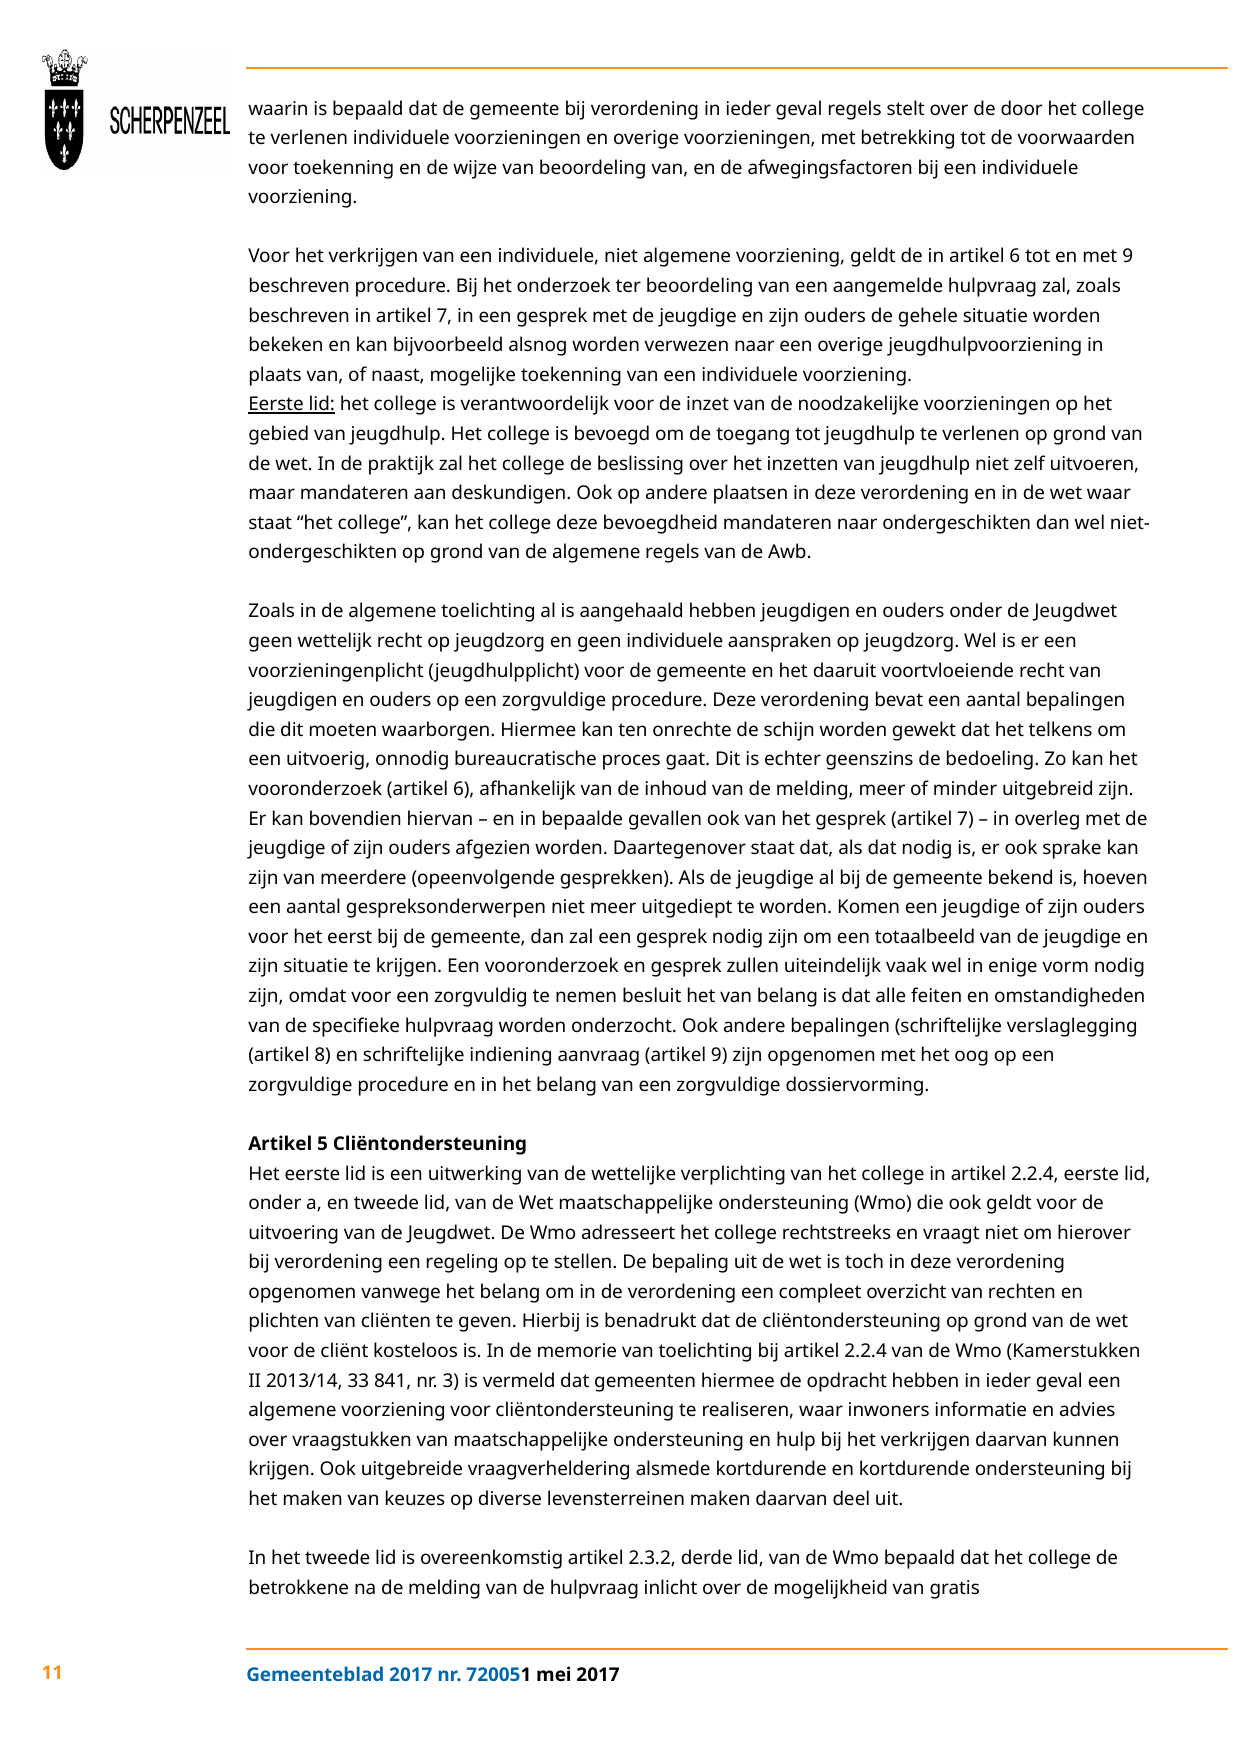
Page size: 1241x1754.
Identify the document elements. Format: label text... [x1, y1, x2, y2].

text Het eerste lid is een uitwerking van de wettelijke verplichting van het college in artikel 2.2.4, eerste lid, onder a, en tweede lid, van de Wet maatschappelijke ondersteuning (Wmo) die ook geldt voor de uitvoering van de Jeugdwet. De Wmo adresseert het college rechtstreeks en vraagt niet om hierover bij verordening een regeling op te stellen. De bepaling uit de wet is toch in deze verordening opgenomen vanwege het belang om in de verordening een compleet overzicht van rechten en plichten van cliënten te geven. Hierbij is benadrukt dat de cliëntondersteuning op grond van de wet voor de cliënt kosteloos is. In de memorie van toelichting bij artikel 2.2.4 van de Wmo (Kamerstukken II 2013/14, 33 841, nr. 3) is vermeld dat gemeenten hiermee de opdracht hebben in ieder geval een algemene voorziening voor cliëntondersteuning te realiseren, waar inwoners informatie en advies over vraagstukken van maatschappelijke ondersteuning en hulp bij het verkrijgen daarvan kunnen krijgen. Ook uitgebreide vraagverheldering alsmede kortdurende en kortdurende ondersteuning bij het maken van keuzes op diverse levensterreinen maken daarvan deel uit. [248, 1160, 1152, 1511]
text In het tweede lid is overeenkomstig artikel 2.3.2, derde lid, van de Wmo bepaald dat het college de betrokkene na de melding van de hulpvraag inlicht over de mogelijkheid van gratis [248, 1544, 1152, 1600]
picture [41, 47, 231, 172]
text waarin is bepaald dat de gemeente bij verordening in ieder geval regels stelt over de door het college te verlenen individuele voorzieningen en overige voorzieningen, met betrekking tot de voorwaarden voor toekenning en de wijze van beoordeling van, en de afwegingsfactoren bij een individuele voorziening. [248, 95, 1152, 209]
text Eerste lid: het college is verantwoordelijk voor de inzet van de noodzakelijke voorzieningen op het gebied van jeugdhulp. Het college is bevoegd om de toegang tot jeugdhulp te verlenen op grond van de wet. In de praktijk zal het college de beslissing over het inzetten van jeugdhulp niet zelf uitvoeren, maar mandateren aan deskundigen. Ook op andere plaatsen in deze verordening en in de wet waar staat “het college”, kan het college deze bevoegdheid mandateren naar ondergeschikten dan wel niet-ondergeschikten op grond van de algemene regels van de Awb. [248, 391, 1152, 564]
text Voor het verkrijgen van een individuele, niet algemene voorziening, geldt de in artikel 6 tot en met 9 beschreven procedure. Bij het onderzoek ter beoordeling van een aangemelde hulpvraag zal, zoals beschreven in artikel 7, in een gesprek met de jeugdige en zijn ouders de gehele situatie worden bekeken en kan bijvoorbeeld alsnog worden verwezen naar een overige jeugdhulpvoorziening in plaats van, of naast, mogelijke toekenning van een individuele voorziening. [248, 243, 1152, 387]
text Artikel 5 Cliëntondersteuning [248, 1130, 1152, 1156]
text Zoals in de algemene toelichting al is aangehaald hebben jeugdigen en ouders onder de Jeugdwet geen wettelijk recht op jeugdzorg en geen individuele aanspraken op jeugdzorg. Wel is er een voorzieningenplicht (jeugdhulpplicht) voor de gemeente en het daaruit voortvloeiende recht van jeugdigen en ouders op een zorgvuldige procedure. Deze verordening bevat een aantal bepalingen die dit moeten waarborgen. Hiermee kan ten onrechte de schijn worden gewekt dat het telkens om een uitvoerig, onnodig bureaucratische proces gaat. Dit is echter geenszins de bedoeling. Zo kan het vooronderzoek (artikel 6), afhankelijk van de inhoud van de melding, meer of minder uitgebreid zijn. Er kan bovendien hiervan – en in bepaalde gevallen ook van het gesprek (artikel 7) – in overleg met de jeugdige of zijn ouders afgezien worden. Daartegenover staat dat, als dat nodig is, er ook sprake kan zijn van meerdere (opeenvolgende gesprekken). Als de jeugdige al bij de gemeente bekend is, hoeven een aantal gespreksonderwerpen niet meer uitgediept te worden. Komen een jeugdige of zijn ouders voor het eerst bij de gemeente, dan zal een gesprek nodig zijn om een totaalbeeld van de jeugdige en zijn situatie te krijgen. Een vooronderzoek en gesprek zullen uiteindelijk vaak wel in enige vorm nodig zijn, omdat voor een zorgvuldig te nemen besluit het van belang is dat alle feiten en omstandigheden van de specifieke hulpvraag worden onderzocht. Ook andere bepalingen (schriftelijke verslaglegging (artikel 8) en schriftelijke indiening aanvraag (artikel 9) zijn opgenomen met het oog op een zorgvuldige procedure en in het belang van een zorgvuldige dossiervorming. [248, 598, 1152, 1097]
